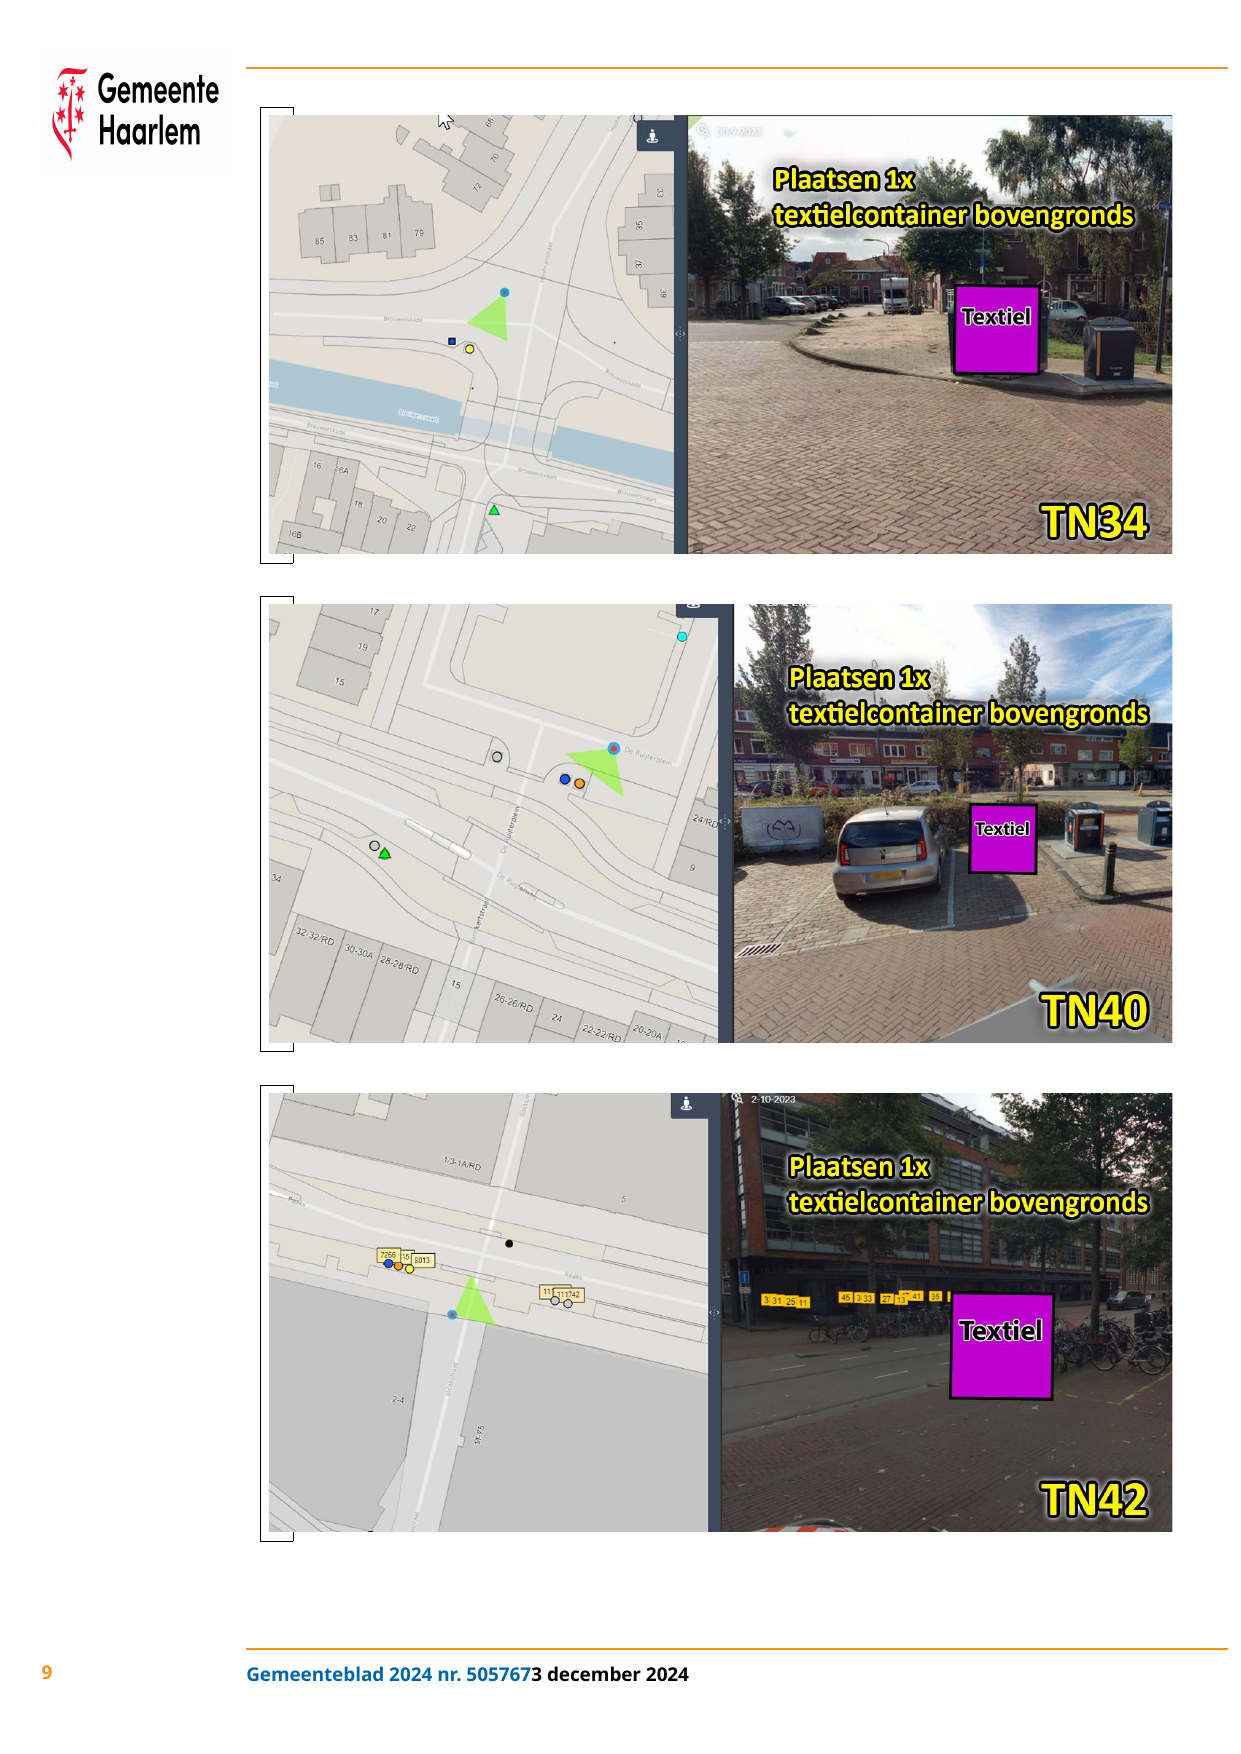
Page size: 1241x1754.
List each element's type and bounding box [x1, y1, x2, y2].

picture [268, 604, 1173, 1043]
picture [41, 47, 231, 172]
picture [268, 115, 1173, 554]
picture [268, 1093, 1173, 1532]
